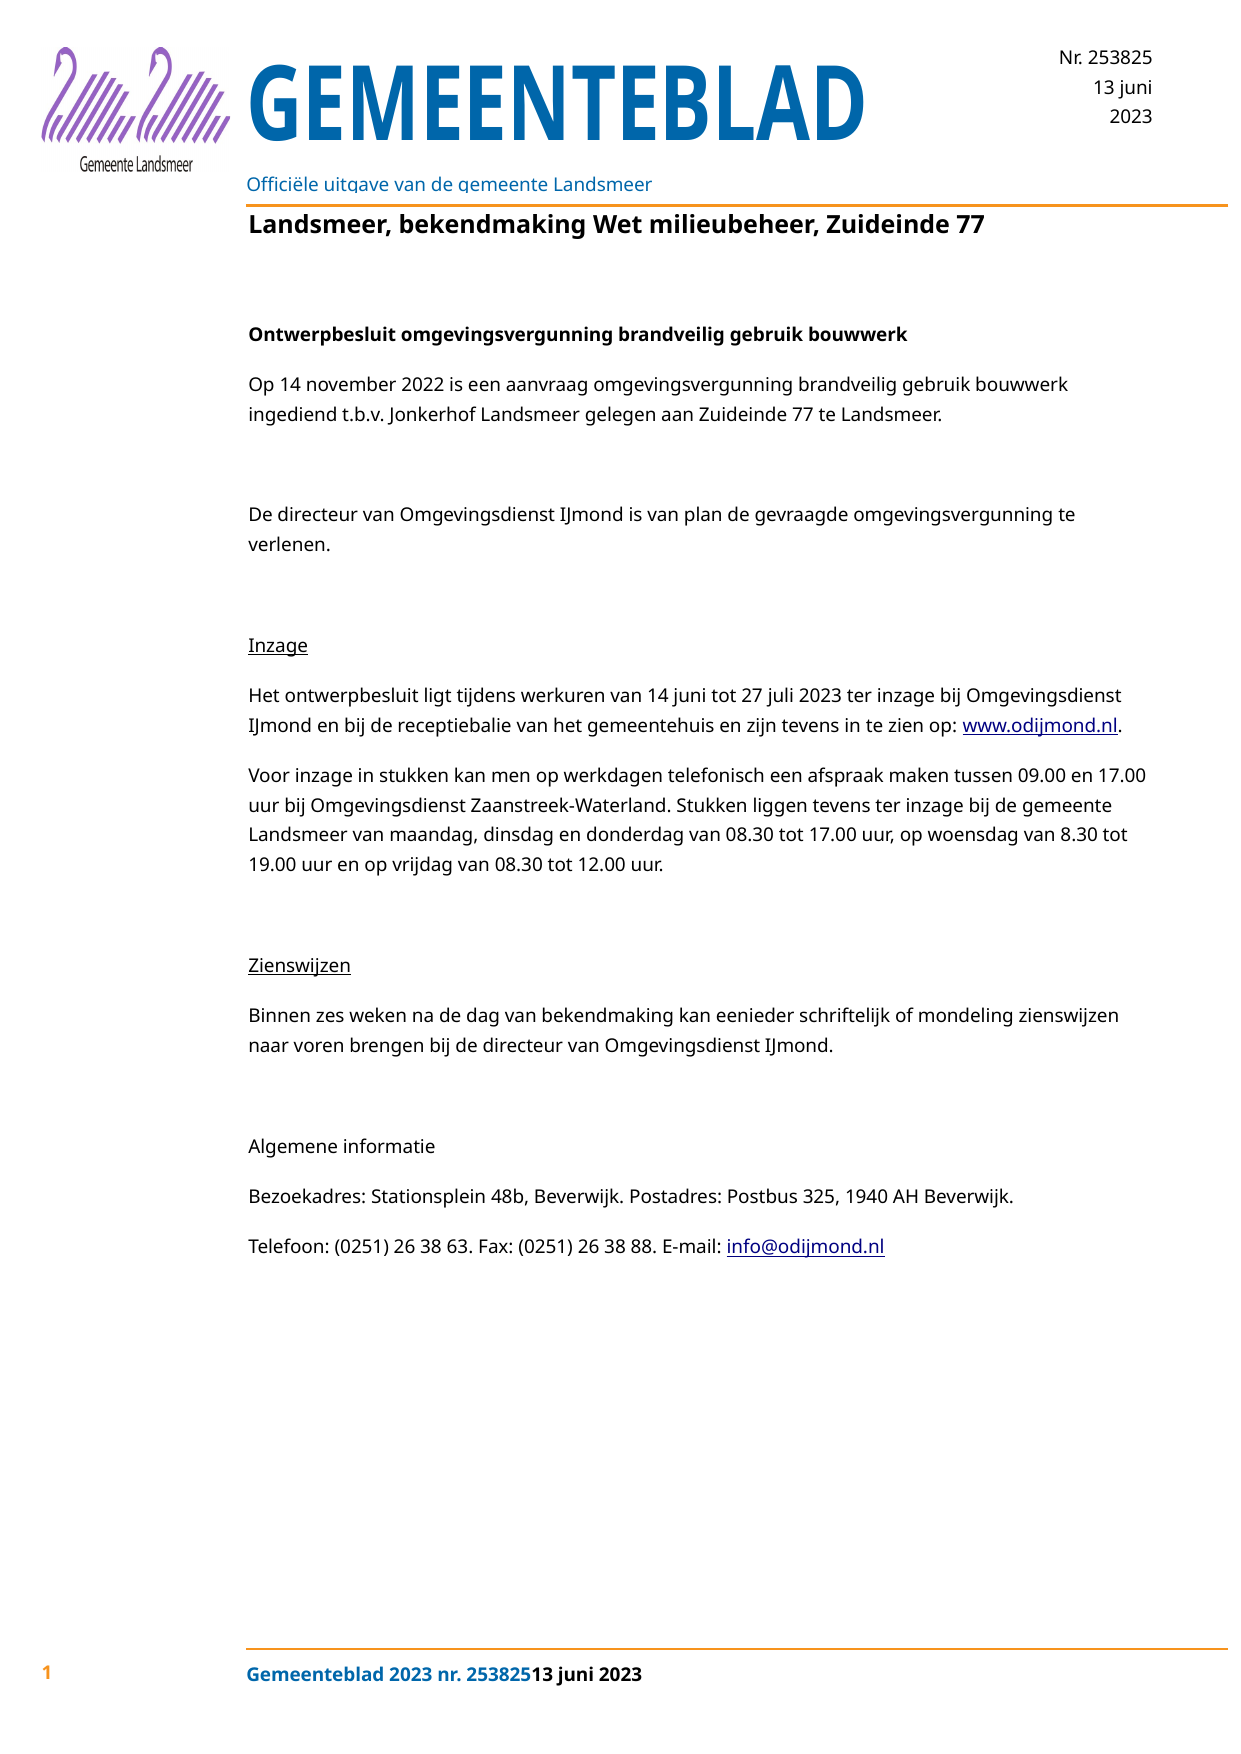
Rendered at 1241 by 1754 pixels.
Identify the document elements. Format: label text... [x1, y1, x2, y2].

text Binnen zes weken na de dag van bekendmaking kan eenieder schriftelijk of mondeling zienswijzen naar voren brengen bij de directeur van Omgevingsdienst IJmond. [248, 1002, 1152, 1058]
text Het ontwerpbesluit ligt tijdens werkuren van 14 juni tot 27 juli 2023 ter inzage bij Omgevingsdienst IJmond en bij de receptiebalie van het gemeentehuis en zijn tevens in te zien op: www.odijmond.nl. [248, 682, 1152, 738]
text Inzage [248, 632, 1152, 658]
text Op 14 november 2022 is een aanvraag omgevingsvergunning brandveilig gebruik bouwwerk ingediend t.b.v. Jonkerhof Landsmeer gelegen aan Zuideinde 77 te Landsmeer. [248, 371, 1152, 426]
text Bezoekadres: Stationsplein 48b, Beverwijk. Postadres: Postbus 325, 1940 AH Beverwijk. [248, 1183, 1152, 1209]
text Voor inzage in stukken kan men op werkdagen telefonisch een afspraak maken tussen 09.00 en 17.00 uur bij Omgevingsdienst Zaanstreek-Waterland. Stukken liggen tevens ter inzage bij de gemeente Landsmeer van maandag, dinsdag en donderdag van 08.30 tot 17.00 uur, op woensdag van 8.30 tot 19.00 uur en op vrijdag van 08.30 tot 12.00 uur. [248, 762, 1152, 877]
text Telefoon: (0251) 26 38 63. Fax: (0251) 26 38 88. E-mail: info@odijmond.nl [248, 1234, 1152, 1259]
text Zienswijzen [248, 952, 1152, 978]
picture [41, 47, 231, 172]
text De directeur van Omgevingsdienst IJmond is van plan de gevraagde omgevingsvergunning te verlenen. [248, 502, 1152, 557]
text Ontwerpbesluit omgevingsvergunning brandveilig gebruik bouwwerk [248, 321, 1152, 346]
text Landsmeer, bekendmaking Wet milieubeheer, Zuideinde 77 [248, 207, 1152, 241]
text Algemene informatie [248, 1133, 1152, 1158]
